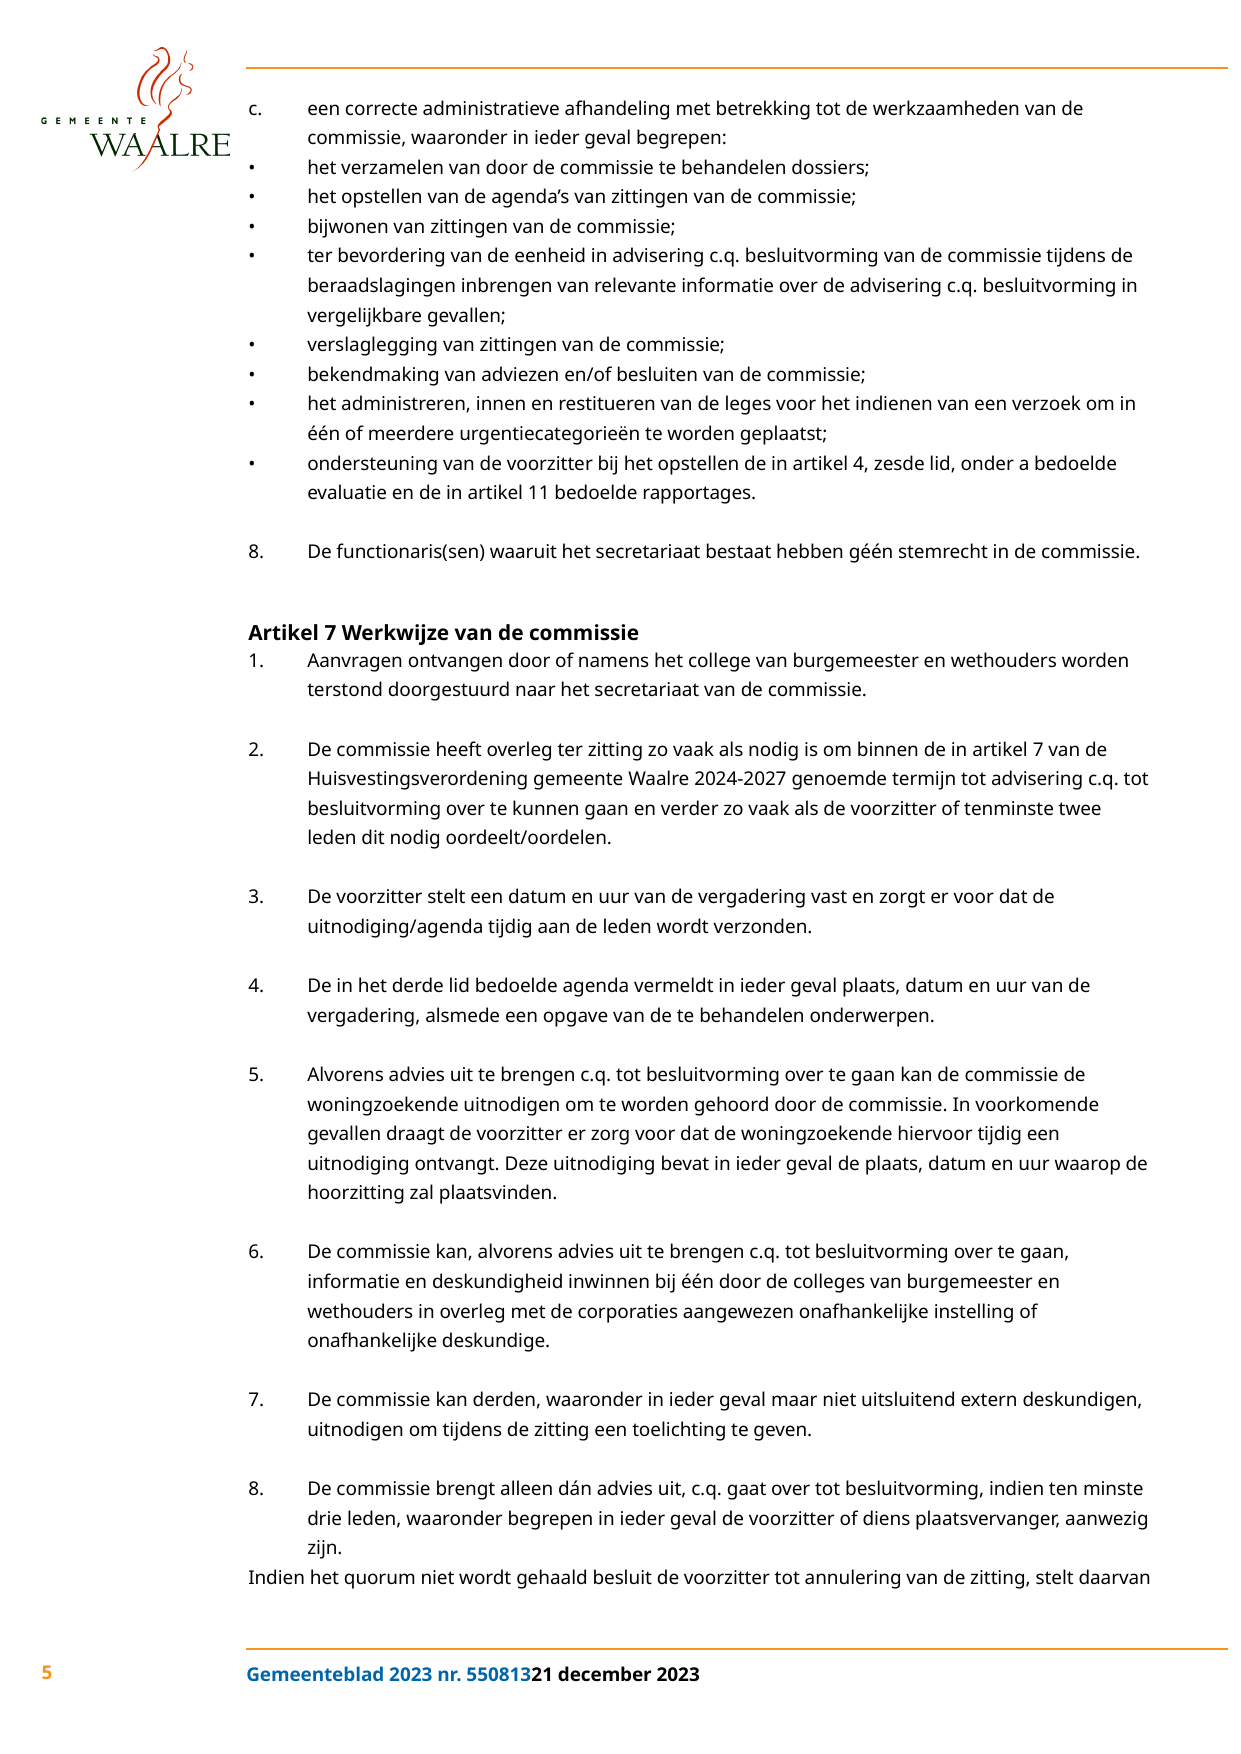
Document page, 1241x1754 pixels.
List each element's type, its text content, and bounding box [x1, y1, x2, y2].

text Artikel 7 Werkwijze van de commissie [248, 618, 1152, 647]
list een correcte administratieve afhandeling met betrekking tot de werkzaamheden van de commissie, waaronder in ieder geval begrepen: [248, 95, 1152, 150]
list De in het derde lid bedoelde agenda vermeldt in ieder geval plaats, datum en uur van de vergadering, alsmede een opgave van de te behandelen onderwerpen. [248, 972, 1152, 1028]
list het administreren, innen en restitueren van de leges voor het indienen van een verzoek om in één of meerdere urgentiecategorieën te worden geplaatst; [248, 391, 1152, 446]
list het verzamelen van door de commissie te behandelen dossiers; [248, 154, 1152, 180]
list De functionaris(sen) waaruit het secretariaat bestaat hebben géén stemrecht in de commissie. [248, 538, 1152, 564]
list Alvorens advies uit te brengen c.q. tot besluitvorming over te gaan kan de commissie de woningzoekende uitnodigen om te worden gehoord door de commissie. In voorkomende gevallen draagt de voorzitter er zorg voor dat de woningzoekende hiervoor tijdig een uitnodiging ontvangt. Deze uitnodiging bevat in ieder geval de plaats, datum en uur waarop de hoorzitting zal plaatsvinden. [248, 1061, 1152, 1205]
list het opstellen van de agenda’s van zittingen van de commissie; [248, 183, 1152, 209]
list verslaglegging van zittingen van de commissie; [248, 331, 1152, 357]
list De commissie heeft overleg ter zitting zo vaak als nodig is om binnen de in artikel 7 van de Huisvestingsverordening gemeente Waalre 2024-2027 genoemde termijn tot advisering c.q. tot besluitvorming over te kunnen gaan en verder zo vaak als de voorzitter of tenminste twee leden dit nodig oordeelt/oordelen. [248, 736, 1152, 850]
picture [41, 47, 231, 172]
list De commissie kan, alvorens advies uit te brengen c.q. tot besluitvorming over te gaan, informatie en deskundigheid inwinnen bij één door de colleges van burgemeester en wethouders in overleg met de corporaties aangewezen onafhankelijke instelling of onafhankelijke deskundige. [248, 1239, 1152, 1353]
list ondersteuning van de voorzitter bij het opstellen de in artikel 4, zesde lid, onder a bedoelde evaluatie en de in artikel 11 bedoelde rapportages. [248, 450, 1152, 505]
list ter bevordering van de eenheid in advisering c.q. besluitvorming van de commissie tijdens de beraadslagingen inbrengen van relevante informatie over de advisering c.q. besluitvorming in vergelijkbare gevallen; [248, 243, 1152, 328]
list bijwonen van zittingen van de commissie; [248, 213, 1152, 239]
list bekendmaking van adviezen en/of besluiten van de commissie; [248, 361, 1152, 387]
list De commissie brengt alleen dán advies uit, c.q. gaat over tot besluitvorming, indien ten minste drie leden, waaronder begrepen in ieder geval de voorzitter of diens plaatsvervanger, aanwezig zijn. [248, 1475, 1152, 1560]
list De commissie kan derden, waaronder in ieder geval maar niet uitsluitend extern deskundigen, uitnodigen om tijdens de zitting een toelichting te geven. [248, 1387, 1152, 1442]
text Indien het quorum niet wordt gehaald besluit de voorzitter tot annulering van de zitting, stelt daarvan [248, 1564, 1152, 1590]
list Aanvragen ontvangen door of namens het college van burgemeester en wethouders worden terstond doorgestuurd naar het secretariaat van de commissie. [248, 647, 1152, 702]
list De voorzitter stelt een datum en uur van de vergadering vast en zorgt er voor dat de uitnodiging/agenda tijdig aan de leden wordt verzonden. [248, 884, 1152, 939]
